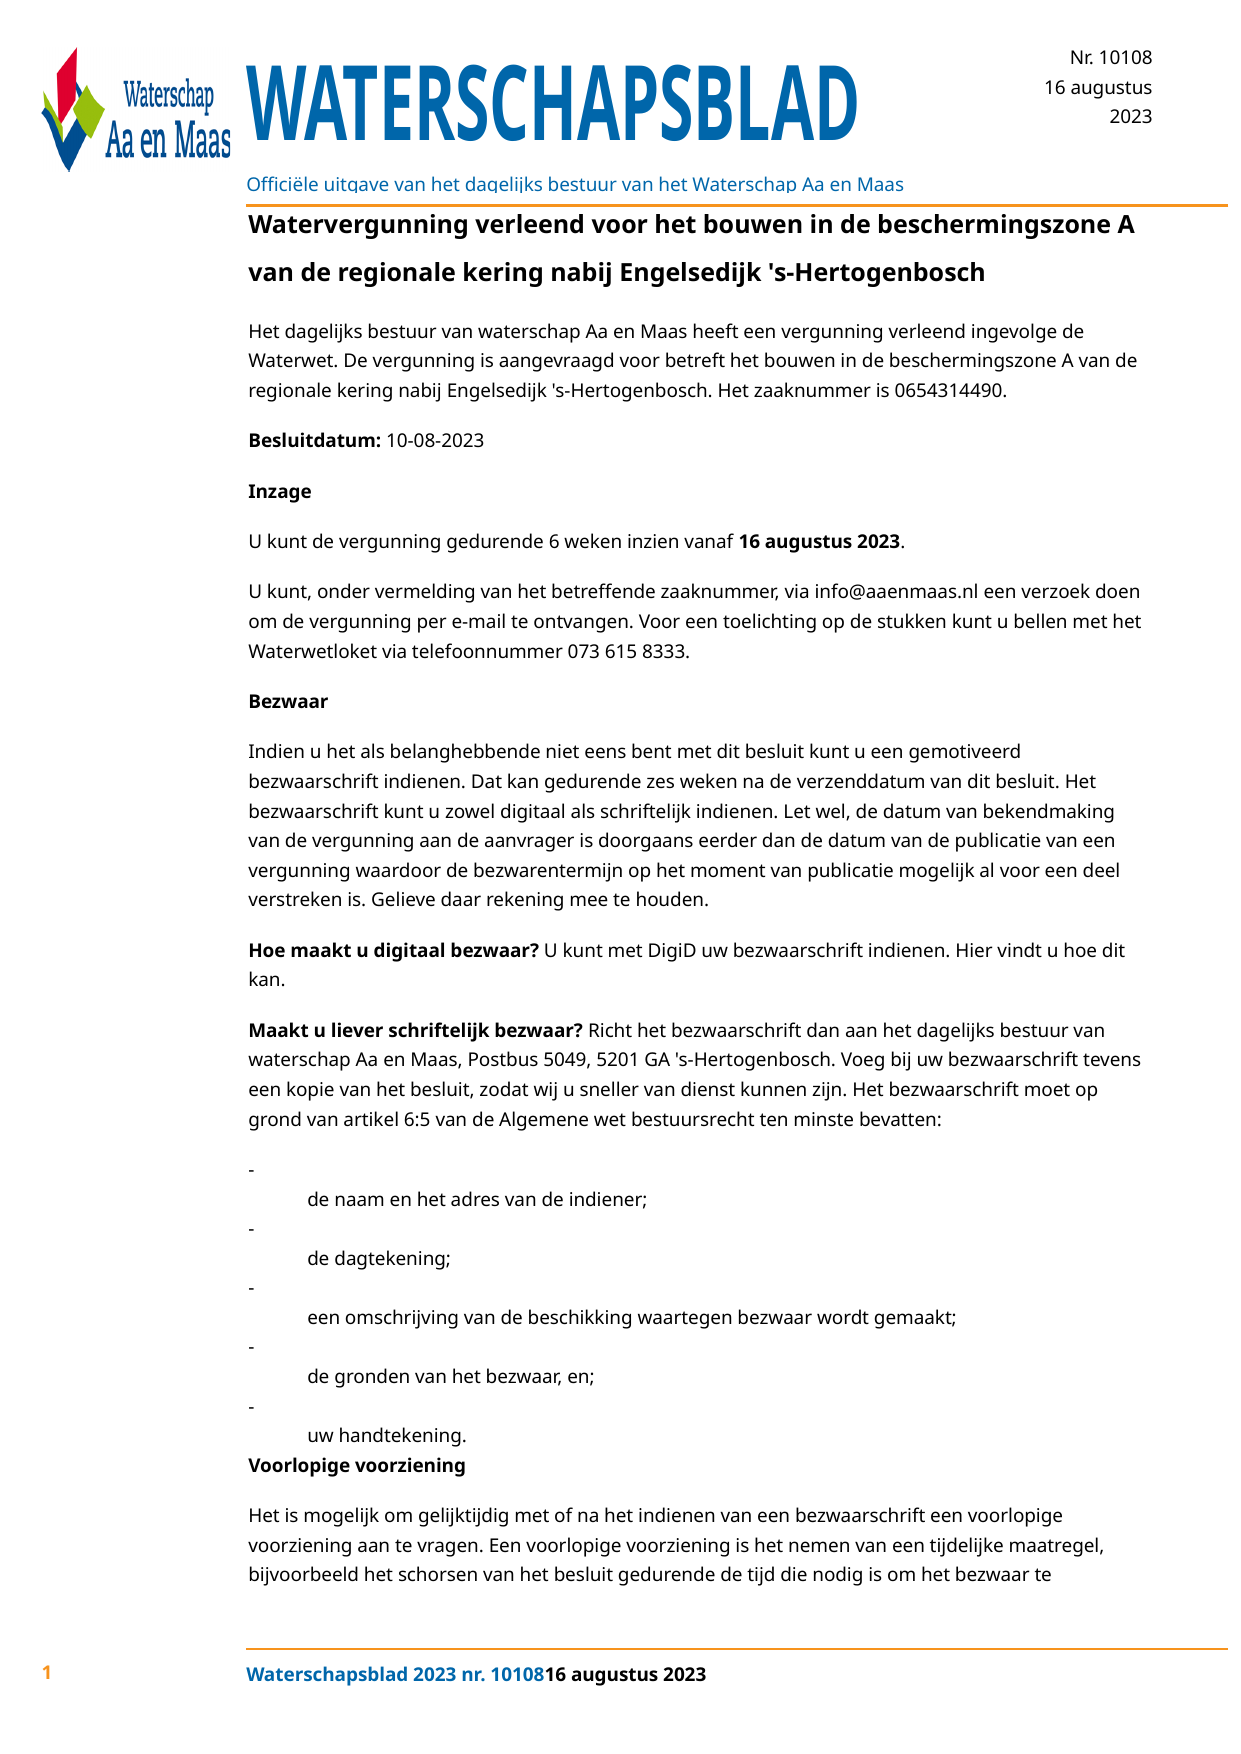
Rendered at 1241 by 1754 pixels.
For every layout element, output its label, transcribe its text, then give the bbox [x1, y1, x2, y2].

text Het is mogelijk om gelijktijdig met of na het indienen van een bezwaarschrift een voorlopige voorziening aan te vragen. Een voorlopige voorziening is het nemen van een tijdelijke maatregel, bijvoorbeeld het schorsen van het besluit gedurende de tijd die nodig is om het bezwaar te [248, 1502, 1152, 1587]
text Inzage [248, 478, 1152, 504]
text Bezwaar [248, 688, 1152, 714]
text Het dagelijks bestuur van waterschap Aa en Maas heeft een vergunning verleend ingevolge de Waterwet. De vergunning is aangevraagd voor betreft het bouwen in de beschermingszone A van de regionale kering nabij Engelsedijk 's-Hertogenbosch. Het zaaknummer is 0654314490. [248, 318, 1152, 403]
text U kunt de vergunning gedurende 6 weken inzien vanaf 16 augustus 2023. [248, 528, 1152, 554]
list de dagtekening; [248, 1245, 1152, 1271]
text Besluitdatum: 10-08-2023 [248, 427, 1152, 453]
list uw handtekening. [248, 1422, 1152, 1448]
text U kunt, onder vermelding van het betreffende zaaknummer, via info@aaenmaas.nl een verzoek doen om de vergunning per e-mail te ontvangen. Voor een toelichting op de stukken kunt u bellen met het Waterwetloket via telefoonnummer 073 615 8333. [248, 579, 1152, 664]
list een omschrijving van de beschikking waartegen bezwaar wordt gemaakt; [248, 1304, 1152, 1330]
text Maakt u liever schriftelijk bezwaar? Richt het bezwaarschrift dan aan het dagelijks bestuur van waterschap Aa en Maas, Postbus 5049, 5201 GA 's-Hertogenbosch. Voeg bij uw bezwaarschrift tevens een kopie van het besluit, zodat wij u sneller van dienst kunnen zijn. Het bezwaarschrift moet op grond van artikel 6:5 van de Algemene wet bestuursrecht ten minste bevatten: [248, 1017, 1152, 1132]
text Hoe maakt u digitaal bezwaar? U kunt met DigiD uw bezwaarschrift indienen. Hier vindt u hoe dit kan. [248, 937, 1152, 992]
list de naam en het adres van de indiener; [248, 1186, 1152, 1212]
picture [41, 47, 231, 172]
list de gronden van het bezwaar, en; [248, 1363, 1152, 1389]
text Watervergunning verleend voor het bouwen in de beschermingszone A van de regionale kering nabij Engelsedijk 's-Hertogenbosch [248, 207, 1152, 288]
text Voorlopige voorziening [248, 1452, 1152, 1478]
text Indien u het als belanghebbende niet eens bent met dit besluit kunt u een gemotiveerd bezwaarschrift indienen. Dat kan gedurende zes weken na de verzenddatum van dit besluit. Het bezwaarschrift kunt u zowel digitaal als schriftelijk indienen. Let wel, de datum van bekendmaking van de vergunning aan de aanvrager is doorgaans eerder dan de datum van de publicatie van een vergunning waardoor de bezwarentermijn op het moment van publicatie mogelijk al voor een deel verstreken is. Gelieve daar rekening mee te houden. [248, 739, 1152, 912]
